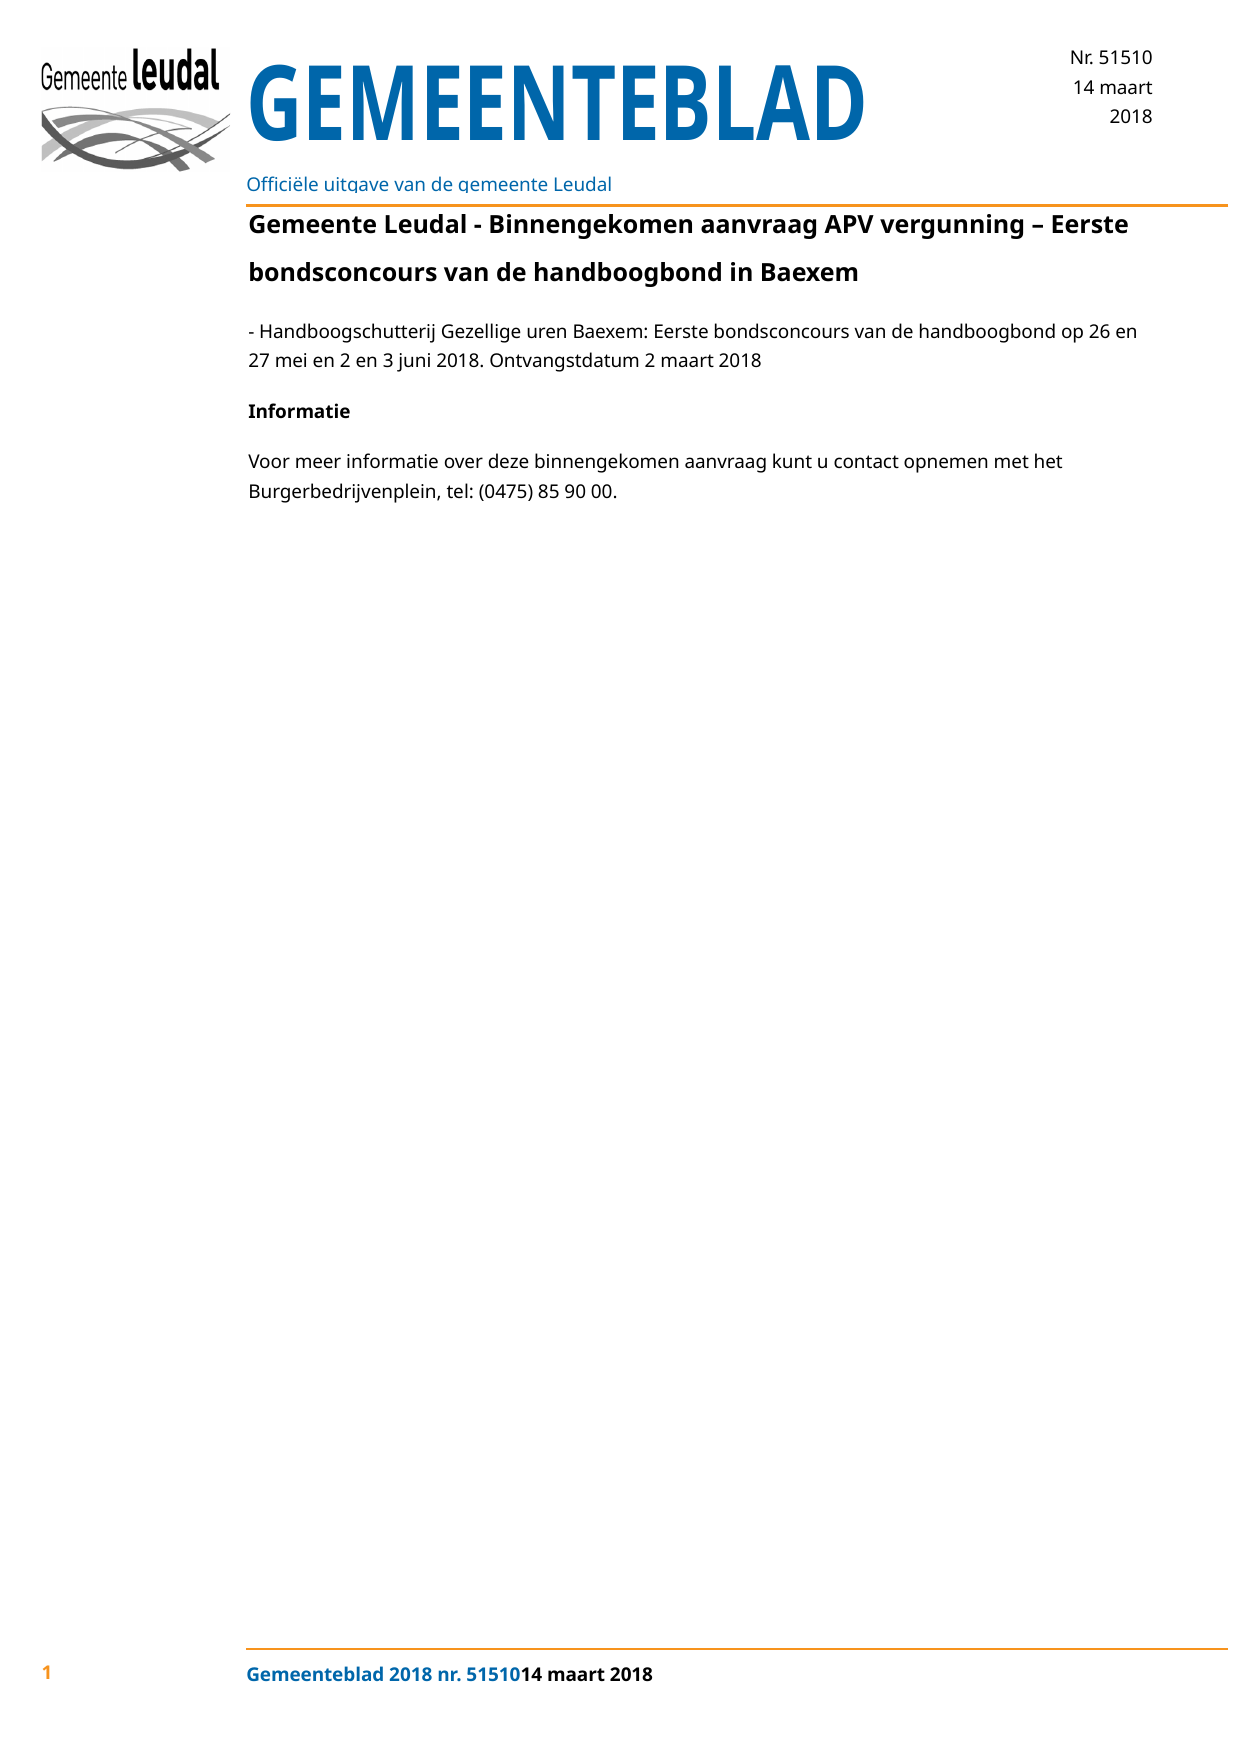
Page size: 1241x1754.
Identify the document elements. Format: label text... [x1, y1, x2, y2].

text Informatie [248, 398, 1152, 424]
picture [41, 47, 231, 172]
text Gemeente Leudal - Binnengekomen aanvraag APV vergunning – Eerste bondsconcours van de handboogbond in Baexem [248, 207, 1152, 288]
text - Handboogschutterij Gezellige uren Baexem: Eerste bondsconcours van de handboogbond op 26 en 27 mei en 2 en 3 juni 2018. Ontvangstdatum 2 maart 2018 [248, 318, 1152, 373]
text Voor meer informatie over deze binnengekomen aanvraag kunt u contact opnemen met het Burgerbedrijvenplein, tel: (0475) 85 90 00. [248, 448, 1152, 504]
